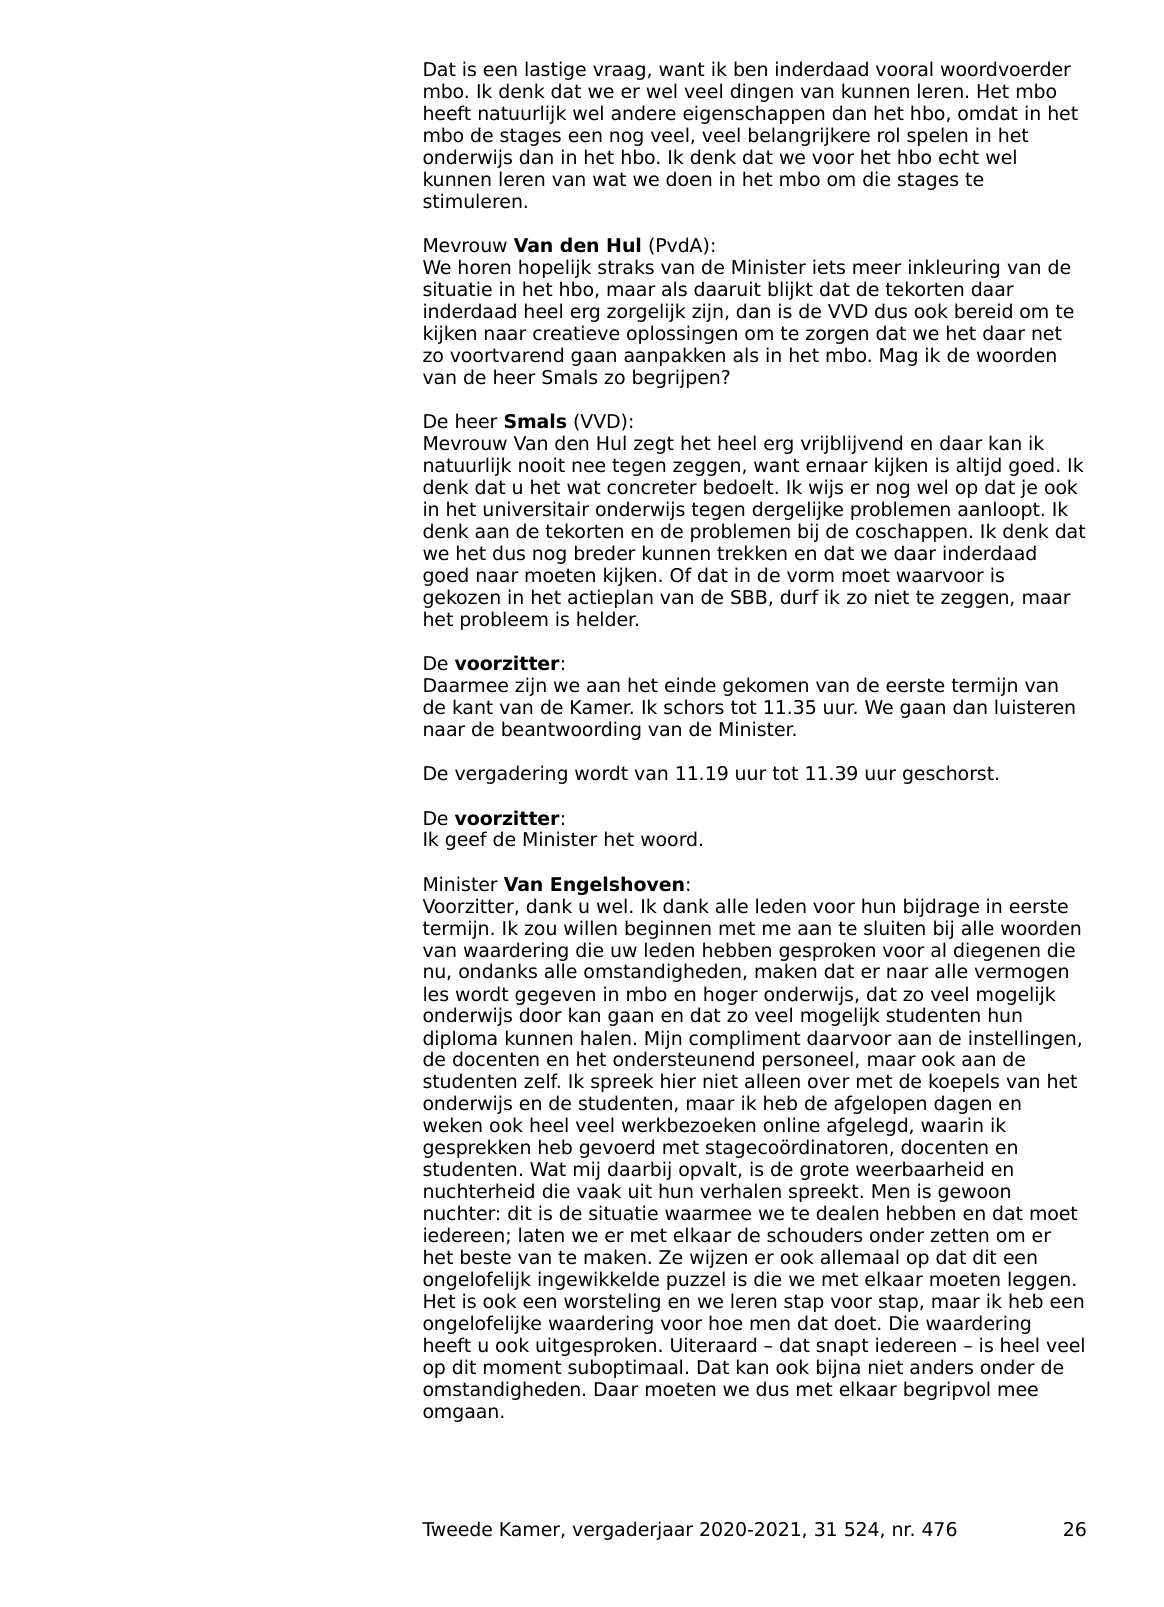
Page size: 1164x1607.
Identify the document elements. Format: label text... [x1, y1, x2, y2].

text Minister Van Engelshoven: [422, 873, 1087, 896]
text Daarmee zijn we aan het einde gekomen van de eerste termijn van de kant van de Kamer. Ik schors tot 11.35 uur. We gaan dan luisteren naar de beantwoording van de Minister. [422, 675, 1087, 741]
text We horen hopelijk straks van de Minister iets meer inkleuring van de situatie in het hbo, maar als daaruit blijkt dat de tekorten daar inderdaad heel erg zorgelijk zijn, dan is de VVD dus ook bereid om te kijken naar creatieve oplossingen om te zorgen dat we het daar net zo voortvarend gaan aanpakken als in het mbo. Mag ik de woorden van de heer Smals zo begrijpen? [422, 257, 1087, 389]
text Voorzitter, dank u wel. Ik dank alle leden voor hun bijdrage in eerste termijn. Ik zou willen beginnen met me aan te sluiten bij alle woorden van waardering die uw leden hebben gesproken voor al diegenen die nu, ondanks alle omstandigheden, maken dat er naar alle vermogen les wordt gegeven in mbo en hoger onderwijs, dat zo veel mogelijk onderwijs door kan gaan en dat zo veel mogelijk studenten hun diploma kunnen halen. Mijn compliment daarvoor aan de instellingen, de docenten en het ondersteunend personeel, maar ook aan de studenten zelf. Ik spreek hier niet alleen over met de koepels van het onderwijs en de studenten, maar ik heb de afgelopen dagen en weken ook heel veel werkbezoeken online afgelegd, waarin ik gesprekken heb gevoerd met stagecoördinatoren, docenten en studenten. Wat mij daarbij opvalt, is de grote weerbaarheid en nuchterheid die vaak uit hun verhalen spreekt. Men is gewoon nuchter: dit is de situatie waarmee we te dealen hebben en dat moet iedereen; laten we er met elkaar de schouders onder zetten om er het beste van te maken. Ze wijzen er ook allemaal op dat dit een ongelofelijk ingewikkelde puzzel is die we met elkaar moeten leggen. Het is ook een worsteling en we leren stap voor stap, maar ik heb een ongelofelijke waardering voor hoe men dat doet. Die waardering heeft u ook uitgesproken. Uiteraard – dat snapt iedereen – is heel veel op dit moment suboptimaal. Dat kan ook bijna niet anders onder de omstandigheden. Daar moeten we dus met elkaar begripvol mee omgaan. [422, 896, 1087, 1423]
text De vergadering wordt van 11.19 uur tot 11.39 uur geschorst. [422, 763, 1087, 785]
text De voorzitter: [422, 807, 1087, 829]
text Mevrouw Van den Hul (PvdA): [422, 235, 1087, 257]
text Mevrouw Van den Hul zegt het heel erg vrijblijvend en daar kan ik natuurlijk nooit nee tegen zeggen, want ernaar kijken is altijd goed. Ik denk dat u het wat concreter bedoelt. Ik wijs er nog wel op dat je ook in het universitair onderwijs tegen dergelijke problemen aanloopt. Ik denk aan de tekorten en de problemen bij de coschappen. Ik denk dat we het dus nog breder kunnen trekken en dat we daar inderdaad goed naar moeten kijken. Of dat in de vorm moet waarvoor is gekozen in het actieplan van de SBB, durf ik zo niet te zeggen, maar het probleem is helder. [422, 433, 1087, 631]
text Dat is een lastige vraag, want ik ben inderdaad vooral woordvoerder mbo. Ik denk dat we er wel veel dingen van kunnen leren. Het mbo heeft natuurlijk wel andere eigenschappen dan het hbo, omdat in het mbo de stages een nog veel, veel belangrijkere rol spelen in het onderwijs dan in het hbo. Ik denk dat we voor het hbo echt wel kunnen leren van wat we doen in het mbo om die stages te stimuleren. [422, 59, 1087, 213]
text De voorzitter: [422, 653, 1087, 675]
text Ik geef de Minister het woord. [422, 829, 1087, 851]
text De heer Smals (VVD): [422, 411, 1087, 433]
